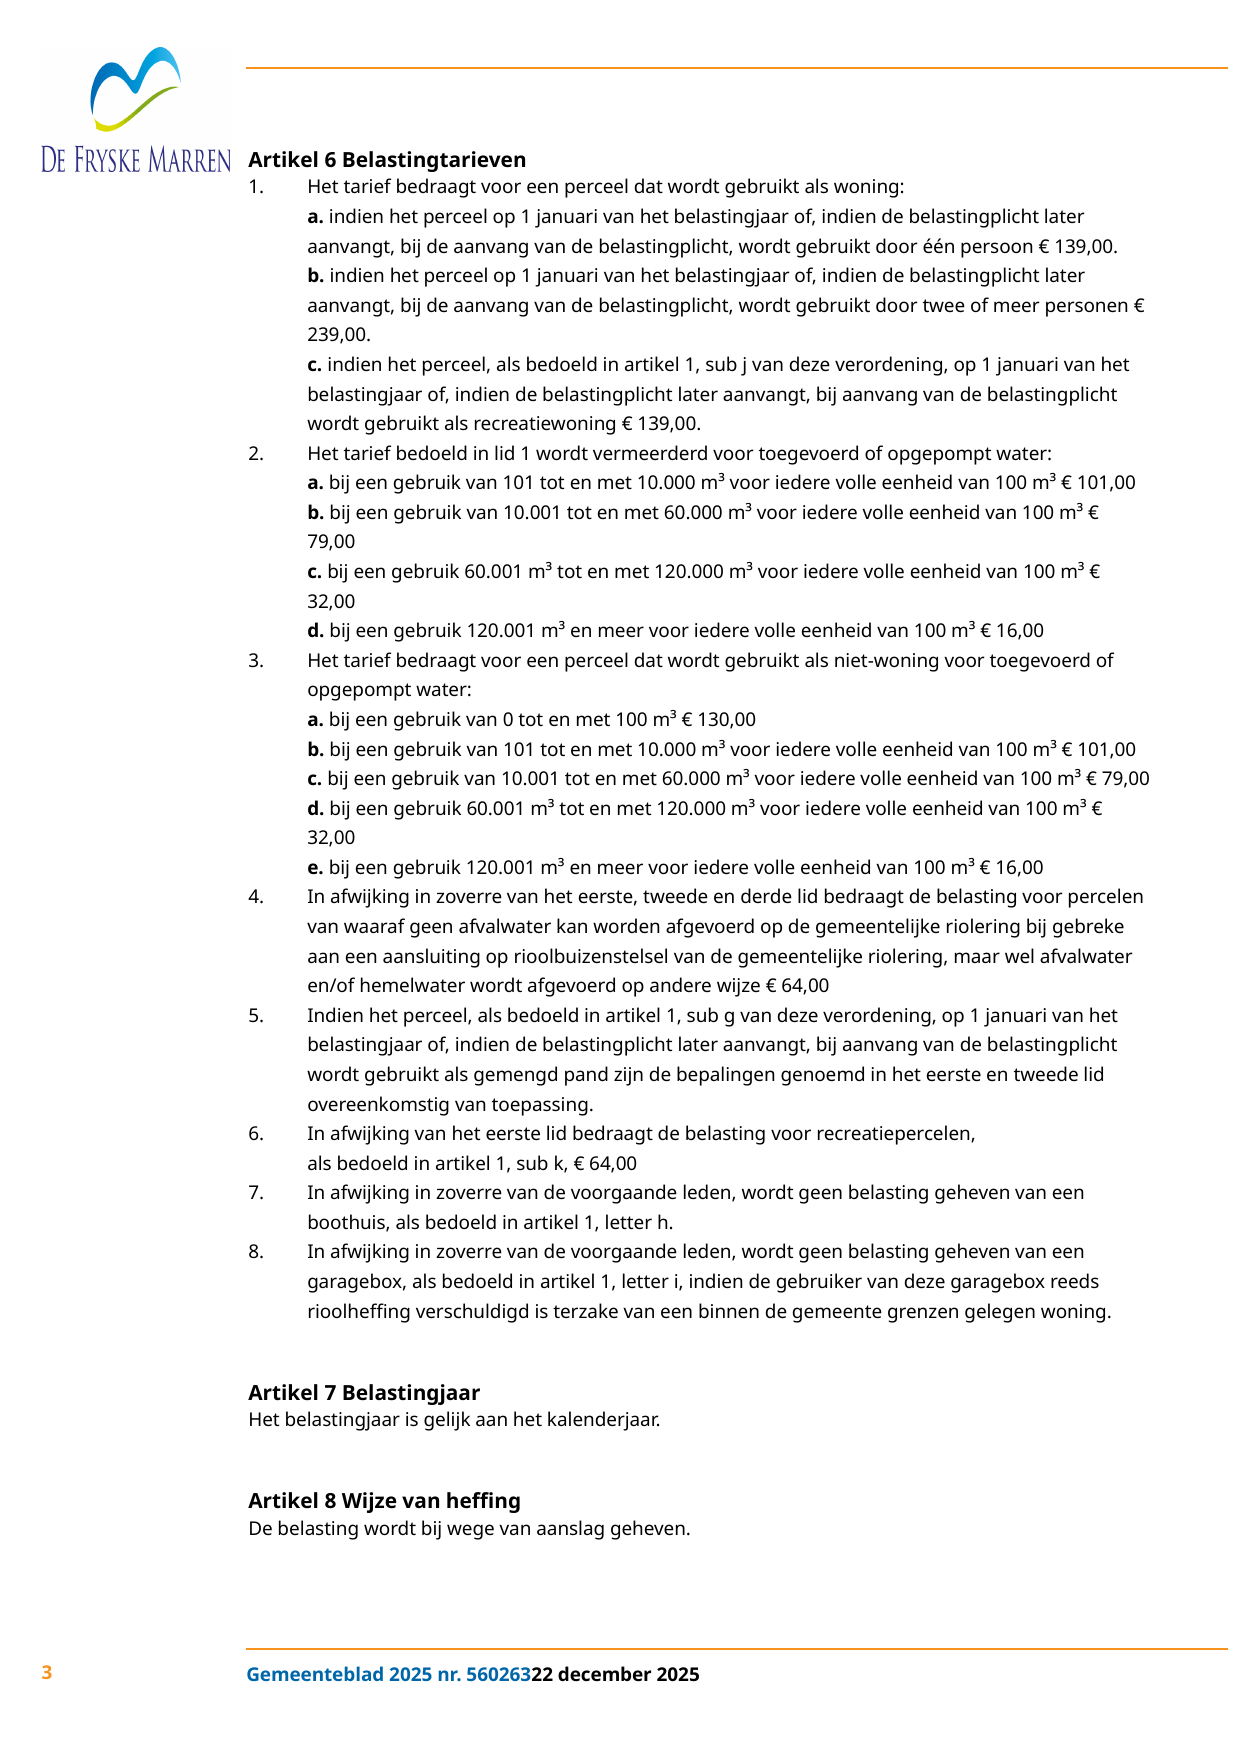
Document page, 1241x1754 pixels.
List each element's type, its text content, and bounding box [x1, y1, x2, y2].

list Het tarief bedoeld in lid 1 wordt vermeerderd voor toegevoerd of opgepompt water: [248, 440, 1152, 466]
list In afwijking in zoverre van de voorgaande leden, wordt geen belasting geheven van een boothuis, als bedoeld in artikel 1, letter h. [248, 1179, 1152, 1235]
text Artikel 8 Wijze van heffing [248, 1486, 1152, 1515]
list c. bij een gebruik 60.001 m³ tot en met 120.000 m³ voor iedere volle eenheid van 100 m³ € 32,00 [248, 558, 1152, 613]
list Indien het perceel, als bedoeld in artikel 1, sub g van deze verordening, op 1 januari van het belastingjaar of, indien de belastingplicht later aanvangt, bij aanvang van de belastingplicht wordt gebruikt als gemengd pand zijn de bepalingen genoemd in het eerste en tweede lid overeenkomstig van toepassing. [248, 1002, 1152, 1116]
text Het belastingjaar is gelijk aan het kalenderjaar. [248, 1406, 1152, 1432]
list a. bij een gebruik van 101 tot en met 10.000 m³ voor iedere volle eenheid van 100 m³ € 101,00 [248, 469, 1152, 495]
list In afwijking in zoverre van de voorgaande leden, wordt geen belasting geheven van een garagebox, als bedoeld in artikel 1, letter i, indien de gebruiker van deze garagebox reeds rioolheffing verschuldigd is terzake van een binnen de gemeente grenzen gelegen woning. [248, 1239, 1152, 1323]
list en/of hemelwater wordt afgevoerd op andere wijze € 64,00 [248, 972, 1152, 998]
text De belasting wordt bij wege van aanslag geheven. [248, 1515, 1152, 1540]
list e. bij een gebruik 120.001 m³ en meer voor iedere volle eenheid van 100 m³ € 16,00 [248, 854, 1152, 880]
list a. bij een gebruik van 0 tot en met 100 m³ € 130,00 [248, 706, 1152, 732]
list als bedoeld in artikel 1, sub k, € 64,00 [248, 1150, 1152, 1176]
list d. bij een gebruik 60.001 m³ tot en met 120.000 m³ voor iedere volle eenheid van 100 m³ € 32,00 [248, 795, 1152, 850]
list Het tarief bedraagt voor een perceel dat wordt gebruikt als woning: [248, 174, 1152, 199]
text Artikel 6 Belastingtarieven [248, 145, 1152, 174]
list Het tarief bedraagt voor een perceel dat wordt gebruikt als niet-woning voor toegevoerd of opgepompt water: [248, 647, 1152, 702]
list In afwijking in zoverre van het eerste, tweede en derde lid bedraagt de belasting voor percelen van waaraf geen afvalwater kan worden afgevoerd op de gemeentelijke riolering bij gebreke aan een aansluiting op rioolbuizenstelsel van de gemeentelijke riolering, maar wel afvalwater [248, 884, 1152, 968]
list c. indien het perceel, als bedoeld in artikel 1, sub j van deze verordening, op 1 januari van het belastingjaar of, indien de belastingplicht later aanvangt, bij aanvang van de belastingplicht wordt gebruikt als recreatiewoning € 139,00. [248, 351, 1152, 436]
list b. bij een gebruik van 10.001 tot en met 60.000 m³ voor iedere volle eenheid van 100 m³ € 79,00 [248, 499, 1152, 554]
list In afwijking van het eerste lid bedraagt de belasting voor recreatiepercelen, [248, 1120, 1152, 1146]
list a. indien het perceel op 1 januari van het belastingjaar of, indien de belastingplicht later aanvangt, bij de aanvang van de belastingplicht, wordt gebruikt door één persoon € 139,00. [248, 203, 1152, 258]
text Artikel 7 Belastingjaar [248, 1378, 1152, 1406]
picture [41, 47, 231, 172]
list c. bij een gebruik van 10.001 tot en met 60.000 m³ voor iedere volle eenheid van 100 m³ € 79,00 [248, 765, 1152, 791]
list d. bij een gebruik 120.001 m³ en meer voor iedere volle eenheid van 100 m³ € 16,00 [248, 617, 1152, 643]
list b. bij een gebruik van 101 tot en met 10.000 m³ voor iedere volle eenheid van 100 m³ € 101,00 [248, 736, 1152, 761]
list b. indien het perceel op 1 januari van het belastingjaar of, indien de belastingplicht later aanvangt, bij de aanvang van de belastingplicht, wordt gebruikt door twee of meer personen € 239,00. [248, 262, 1152, 347]
